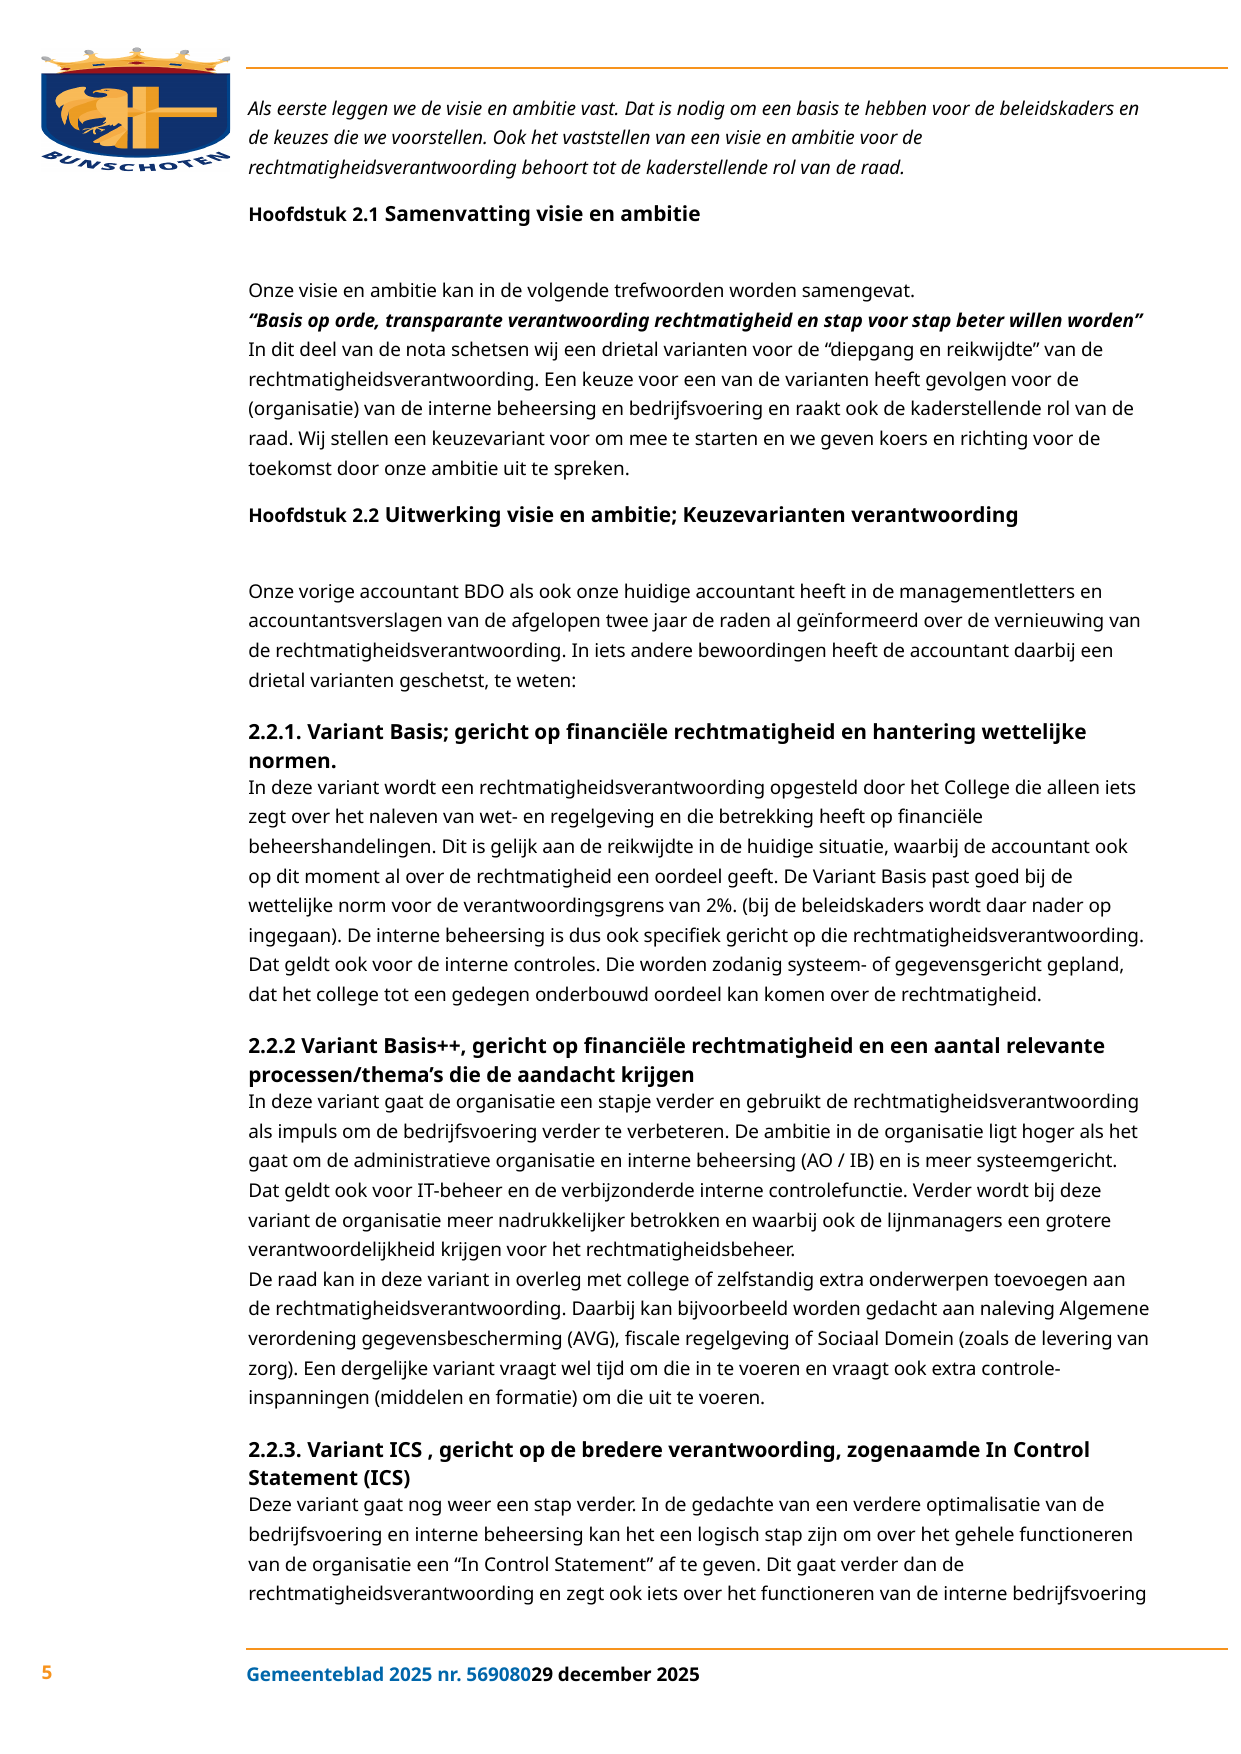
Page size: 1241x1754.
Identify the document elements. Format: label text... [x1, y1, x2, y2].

text In dit deel van de nota schetsen wij een drietal varianten voor de “diepgang en reikwijdte” van de rechtmatigheidsverantwoording. Een keuze voor een van de varianten heeft gevolgen voor de (organisatie) van de interne beheersing en bedrijfsvoering en raakt ook de kaderstellende rol van de raad. Wij stellen een keuzevariant voor om mee te starten en we geven koers en richting voor de toekomst door onze ambitie uit te spreken. [248, 336, 1152, 481]
text Hoofdstuk 2.1 Samenvatting visie en ambitie [248, 199, 1152, 228]
text In deze variant wordt een rechtmatigheidsverantwoording opgesteld door het College die alleen iets zegt over het naleven van wet- en regelgeving en die betrekking heeft op financiële beheershandelingen. Dit is gelijk aan de reikwijdte in de huidige situatie, waarbij de accountant ook op dit moment al over de rechtmatigheid een oordeel geeft. De Variant Basis past goed bij de wettelijke norm voor de verantwoordingsgrens van 2%. (bij de beleidskaders wordt daar nader op ingegaan). De interne beheersing is dus ook specifiek gericht op die rechtmatigheidsverantwoording. Dat geldt ook voor de interne controles. Die worden zodanig systeem- of gegevensgericht gepland, dat het college tot een gedegen onderbouwd oordeel kan komen over de rechtmatigheid. [248, 774, 1152, 1007]
text Als eerste leggen we de visie en ambitie vast. Dat is nodig om een basis te hebben voor de beleidskaders en de keuzes die we voorstellen. Ook het vaststellen van een visie en ambitie voor de rechtmatigheidsverantwoording behoort tot de kaderstellende rol van de raad. [248, 95, 1152, 180]
text 2.2.3. Variant ICS , gericht op de bredere verantwoording, zogenaamde In Control Statement (ICS) [248, 1435, 1152, 1492]
text Hoofdstuk 2.2 Uitwerking visie en ambitie; Keuzevarianten verantwoording [248, 500, 1152, 529]
text In deze variant gaat de organisatie een stapje verder en gebruikt de rechtmatigheidsverantwoording als impuls om de bedrijfsvoering verder te verbeteren. De ambitie in de organisatie ligt hoger als het gaat om de administratieve organisatie en interne beheersing (AO / IB) en is meer systeemgericht. Dat geldt ook voor IT-beheer en de verbijzonderde interne controlefunctie. Verder wordt bij deze variant de organisatie meer nadrukkelijker betrokken en waarbij ook de lijnmanagers een grotere verantwoordelijkheid krijgen voor het rechtmatigheidsbeheer. [248, 1088, 1152, 1262]
text 2.2.2 Variant Basis++, gericht op financiële rechtmatigheid en een aantal relevante processen/thema’s die de aandacht krijgen [248, 1032, 1152, 1088]
text Onze visie en ambitie kan in de volgende trefwoorden worden samengevat. [248, 277, 1152, 303]
text “Basis op orde, transparante verantwoording rechtmatigheid en stap voor stap beter willen worden” [248, 307, 1152, 333]
text Deze variant gaat nog weer een stap verder. In de gedachte van een verdere optimalisatie van de bedrijfsvoering en interne beheersing kan het een logisch stap zijn om over het gehele functioneren van de organisatie een “In Control Statement” af te geven. Dit gaat verder dan de rechtmatigheidsverantwoording en zegt ook iets over het functioneren van de interne bedrijfsvoering [248, 1492, 1152, 1606]
text De raad kan in deze variant in overleg met college of zelfstandig extra onderwerpen toevoegen aan de rechtmatigheidsverantwoording. Daarbij kan bijvoorbeeld worden gedacht aan naleving Algemene verordening gegevensbescherming (AVG), fiscale regelgeving of Sociaal Domein (zoals de levering van zorg). Een dergelijke variant vraagt wel tijd om die in te voeren en vraagt ook extra controle-inspanningen (middelen en formatie) om die uit te voeren. [248, 1266, 1152, 1410]
text 2.2.1. Variant Basis; gericht op financiële rechtmatigheid en hantering wettelijke normen. [248, 717, 1152, 774]
picture [41, 47, 231, 172]
text Onze vorige accountant BDO als ook onze huidige accountant heeft in de managementletters en accountantsverslagen van de afgelopen twee jaar de raden al geïnformeerd over de vernieuwing van de rechtmatigheidsverantwoording. In iets andere bewoordingen heeft de accountant daarbij een drietal varianten geschetst, te weten: [248, 578, 1152, 693]
